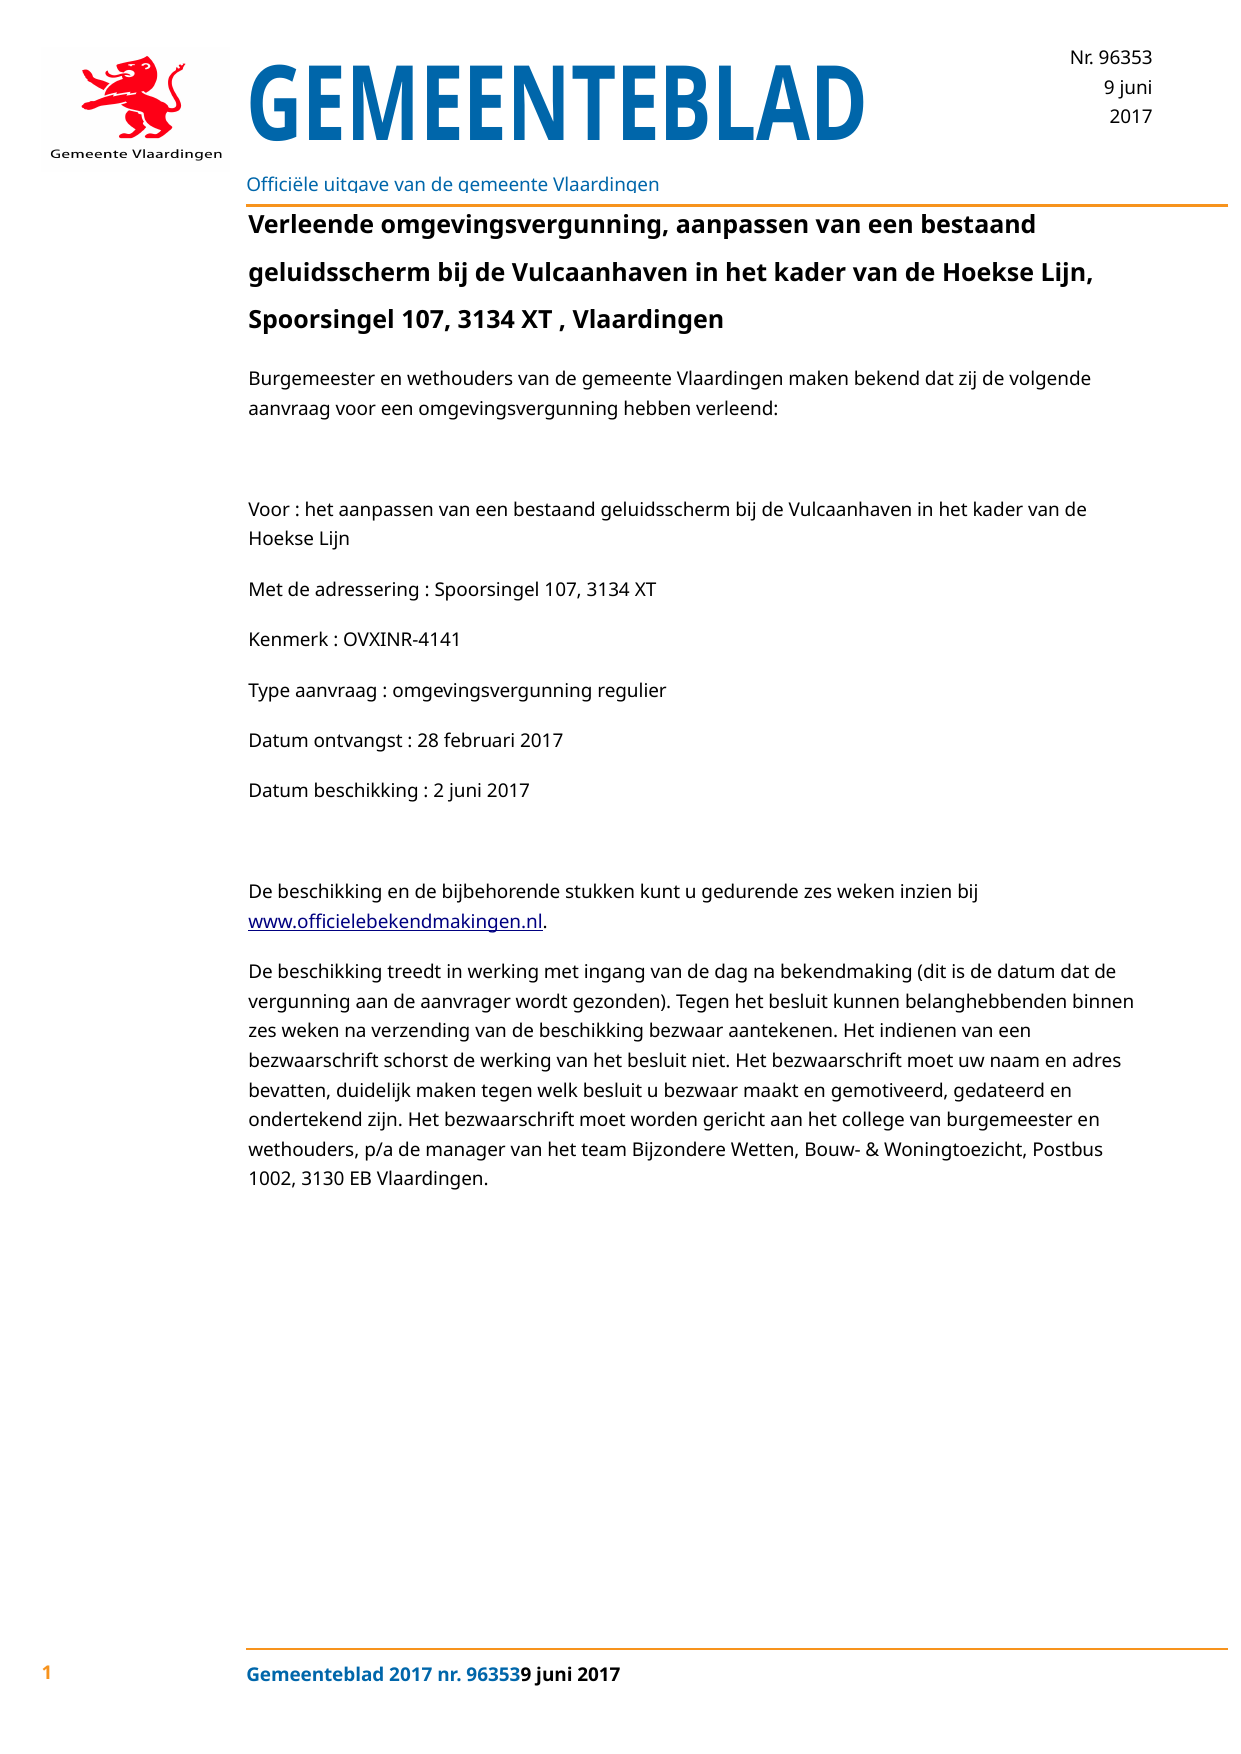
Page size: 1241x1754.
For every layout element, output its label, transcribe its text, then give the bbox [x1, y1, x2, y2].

text De beschikking treedt in werking met ingang van de dag na bekendmaking (dit is de datum dat de vergunning aan de aanvrager wordt gezonden). Tegen het besluit kunnen belanghebbenden binnen zes weken na verzending van de beschikking bezwaar aantekenen. Het indienen van een bezwaarschrift schorst de werking van het besluit niet. Het bezwaarschrift moet uw naam en adres bevatten, duidelijk maken tegen welk besluit u bezwaar maakt en gemotiveerd, gedateerd en ondertekend zijn. Het bezwaarschrift moet worden gericht aan het college van burgemeester en wethouders, p/a de manager van het team Bijzondere Wetten, Bouw- & Woningtoezicht, Postbus 1002, 3130 EB Vlaardingen. [248, 958, 1152, 1191]
text Datum beschikking : 2 juni 2017 [248, 778, 1152, 803]
text Burgemeester en wethouders van de gemeente Vlaardingen maken bekend dat zij de volgende aanvraag voor een omgevingsvergunning hebben verleend: [248, 366, 1152, 421]
text Kenmerk : OVXINR-4141 [248, 626, 1152, 652]
text Datum ontvangst : 28 februari 2017 [248, 727, 1152, 753]
text De beschikking en de bijbehorende stukken kunt u gedurende zes weken inzien bij www.officielebekendmakingen.nl. [248, 878, 1152, 934]
text Voor : het aanpassen van een bestaand geluidsscherm bij de Vulcaanhaven in het kader van de Hoekse Lijn [248, 496, 1152, 551]
text Verleende omgevingsvergunning, aanpassen van een bestaand geluidsscherm bij de Vulcaanhaven in het kader van de Hoekse Lijn, Spoorsingel 107, 3134 XT , Vlaardingen [248, 207, 1152, 336]
picture [41, 47, 231, 172]
text Type aanvraag : omgevingsvergunning regulier [248, 677, 1152, 702]
text Met de adressering : Spoorsingel 107, 3134 XT [248, 576, 1152, 602]
